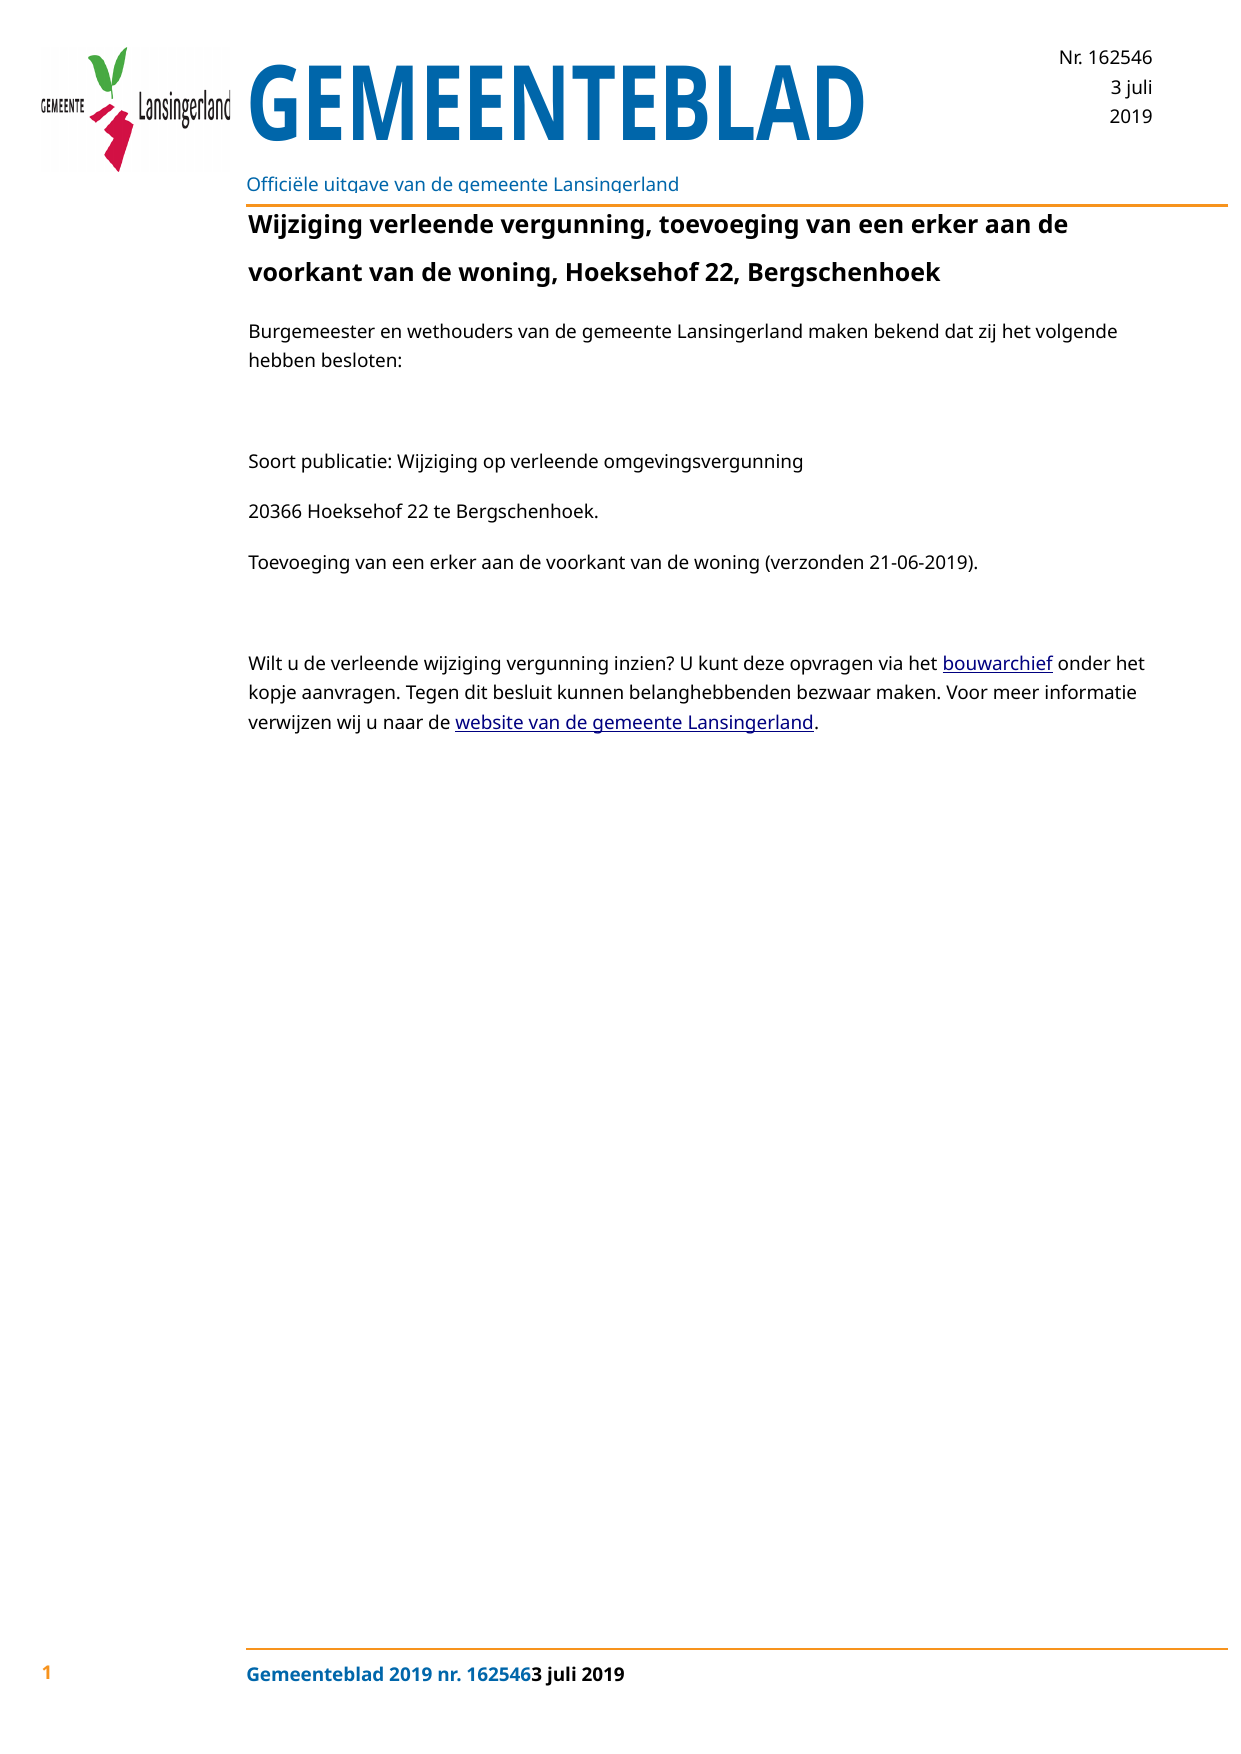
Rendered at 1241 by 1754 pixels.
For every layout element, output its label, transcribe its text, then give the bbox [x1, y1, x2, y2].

text Wilt u de verleende wijziging vergunning inzien? U kunt deze opvragen via het bouwarchief onder het kopje aanvragen. Tegen dit besluit kunnen belanghebbenden bezwaar maken. Voor meer informatie verwijzen wij u naar de website van de gemeente Lansingerland. [248, 650, 1152, 735]
text Wijziging verleende vergunning, toevoeging van een erker aan de voorkant van de woning, Hoeksehof 22, Bergschenhoek [248, 207, 1152, 288]
text Soort publicatie: Wijziging op verleende omgevingsvergunning [248, 448, 1152, 474]
picture [41, 47, 231, 172]
text Toevoeging van een erker aan de voorkant van de woning (verzonden 21-06-2019). [248, 549, 1152, 575]
text 20366 Hoeksehof 22 te Bergschenhoek. [248, 499, 1152, 524]
text Burgemeester en wethouders van de gemeente Lansingerland maken bekend dat zij het volgende hebben besloten: [248, 318, 1152, 373]
